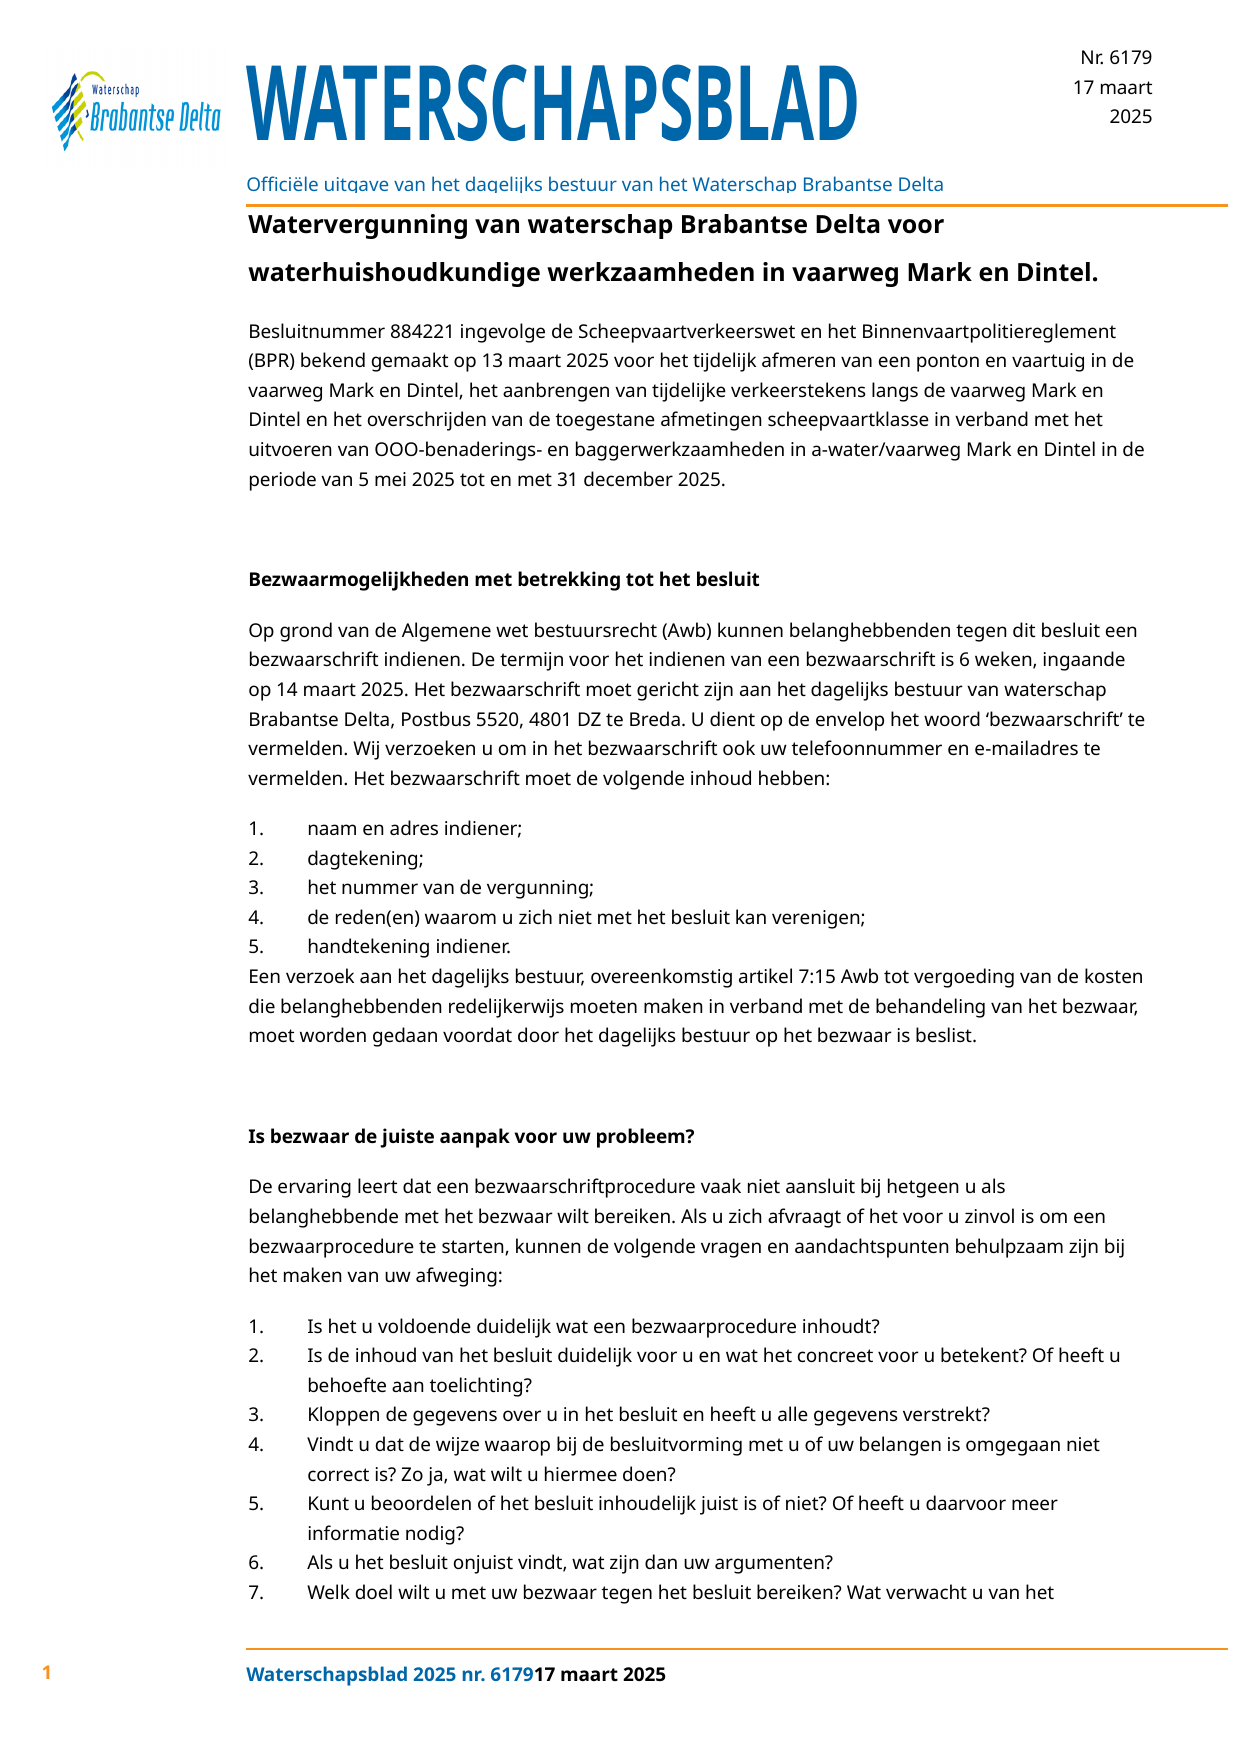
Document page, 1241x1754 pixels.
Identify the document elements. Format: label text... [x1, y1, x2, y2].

text Is bezwaar de juiste aanpak voor uw probleem? [248, 1123, 1152, 1149]
list het nummer van de vergunning; [248, 874, 1152, 900]
list de reden(en) waarom u zich niet met het besluit kan verenigen; [248, 904, 1152, 930]
list dagtekening; [248, 845, 1152, 871]
list handtekening indiener. [248, 934, 1152, 959]
list Welk doel wilt u met uw bezwaar tegen het besluit bereiken? Wat verwacht u van het [248, 1579, 1152, 1605]
list Is het u voldoende duidelijk wat een bezwaarprocedure inhoudt? [248, 1313, 1152, 1339]
list Vindt u dat de wijze waarop bij de besluitvorming met u of uw belangen is omgegaan niet correct is? Zo ja, wat wilt u hiermee doen? [248, 1431, 1152, 1487]
text De ervaring leert dat een bezwaarschriftprocedure vaak niet aansluit bij hetgeen u als belanghebbende met het bezwaar wilt bereiken. Als u zich afvraagt of het voor u zinvol is om een bezwaarprocedure te starten, kunnen de volgende vragen en aandachtspunten behulpzaam zijn bij het maken van uw afweging: [248, 1174, 1152, 1288]
list Kloppen de gegevens over u in het besluit en heeft u alle gegevens verstrekt? [248, 1402, 1152, 1427]
text Op grond van de Algemene wet bestuursrecht (Awb) kunnen belanghebbenden tegen dit besluit een bezwaarschrift indienen. De termijn voor het indienen van een bezwaarschrift is 6 weken, ingaande op 14 maart 2025. Het bezwaarschrift moet gericht zijn aan het dagelijks bestuur van waterschap Brabantse Delta, Postbus 5520, 4801 DZ te Breda. U dient op de envelop het woord ‘bezwaarschrift’ te vermelden. Wij verzoeken u om in het bezwaarschrift ook uw telefoonnummer en e‑mailadres te vermelden. Het bezwaarschrift moet de volgende inhoud hebben: [248, 617, 1152, 791]
text Bezwaarmogelijkheden met betrekking tot het besluit [248, 567, 1152, 592]
list Kunt u beoordelen of het besluit inhoudelijk juist is of niet? Of heeft u daarvoor meer informatie nodig? [248, 1490, 1152, 1546]
list Is de inhoud van het besluit duidelijk voor u en wat het concreet voor u betekent? Of heeft u behoefte aan toelichting? [248, 1342, 1152, 1398]
text Een verzoek aan het dagelijks bestuur, overeenkomstig artikel 7:15 Awb tot vergoeding van de kosten die belanghebbenden redelijkerwijs moeten maken in verband met de behandeling van het bezwaar, moet worden gedaan voordat door het dagelijks bestuur op het bezwaar is beslist. [248, 963, 1152, 1048]
list Als u het besluit onjuist vindt, wat zijn dan uw argumenten? [248, 1549, 1152, 1575]
list naam en adres indiener; [248, 815, 1152, 841]
picture [41, 47, 231, 172]
text Watervergunning van waterschap Brabantse Delta voor waterhuishoudkundige werkzaamheden in vaarweg Mark en Dintel. [248, 207, 1152, 288]
text Besluitnummer 884221 ingevolge de Scheepvaartverkeerswet en het Binnenvaartpolitiereglement (BPR) bekend gemaakt op 13 maart 2025 voor het tijdelijk afmeren van een ponton en vaartuig in de vaarweg Mark en Dintel, het aanbrengen van tijdelijke verkeerstekens langs de vaarweg Mark en Dintel en het overschrijden van de toegestane afmetingen scheepvaartklasse in verband met het uitvoeren van OOO-benaderings- en baggerwerkzaamheden in a-water/vaarweg Mark en Dintel in de periode van 5 mei 2025 tot en met 31 december 2025. [248, 318, 1152, 492]
